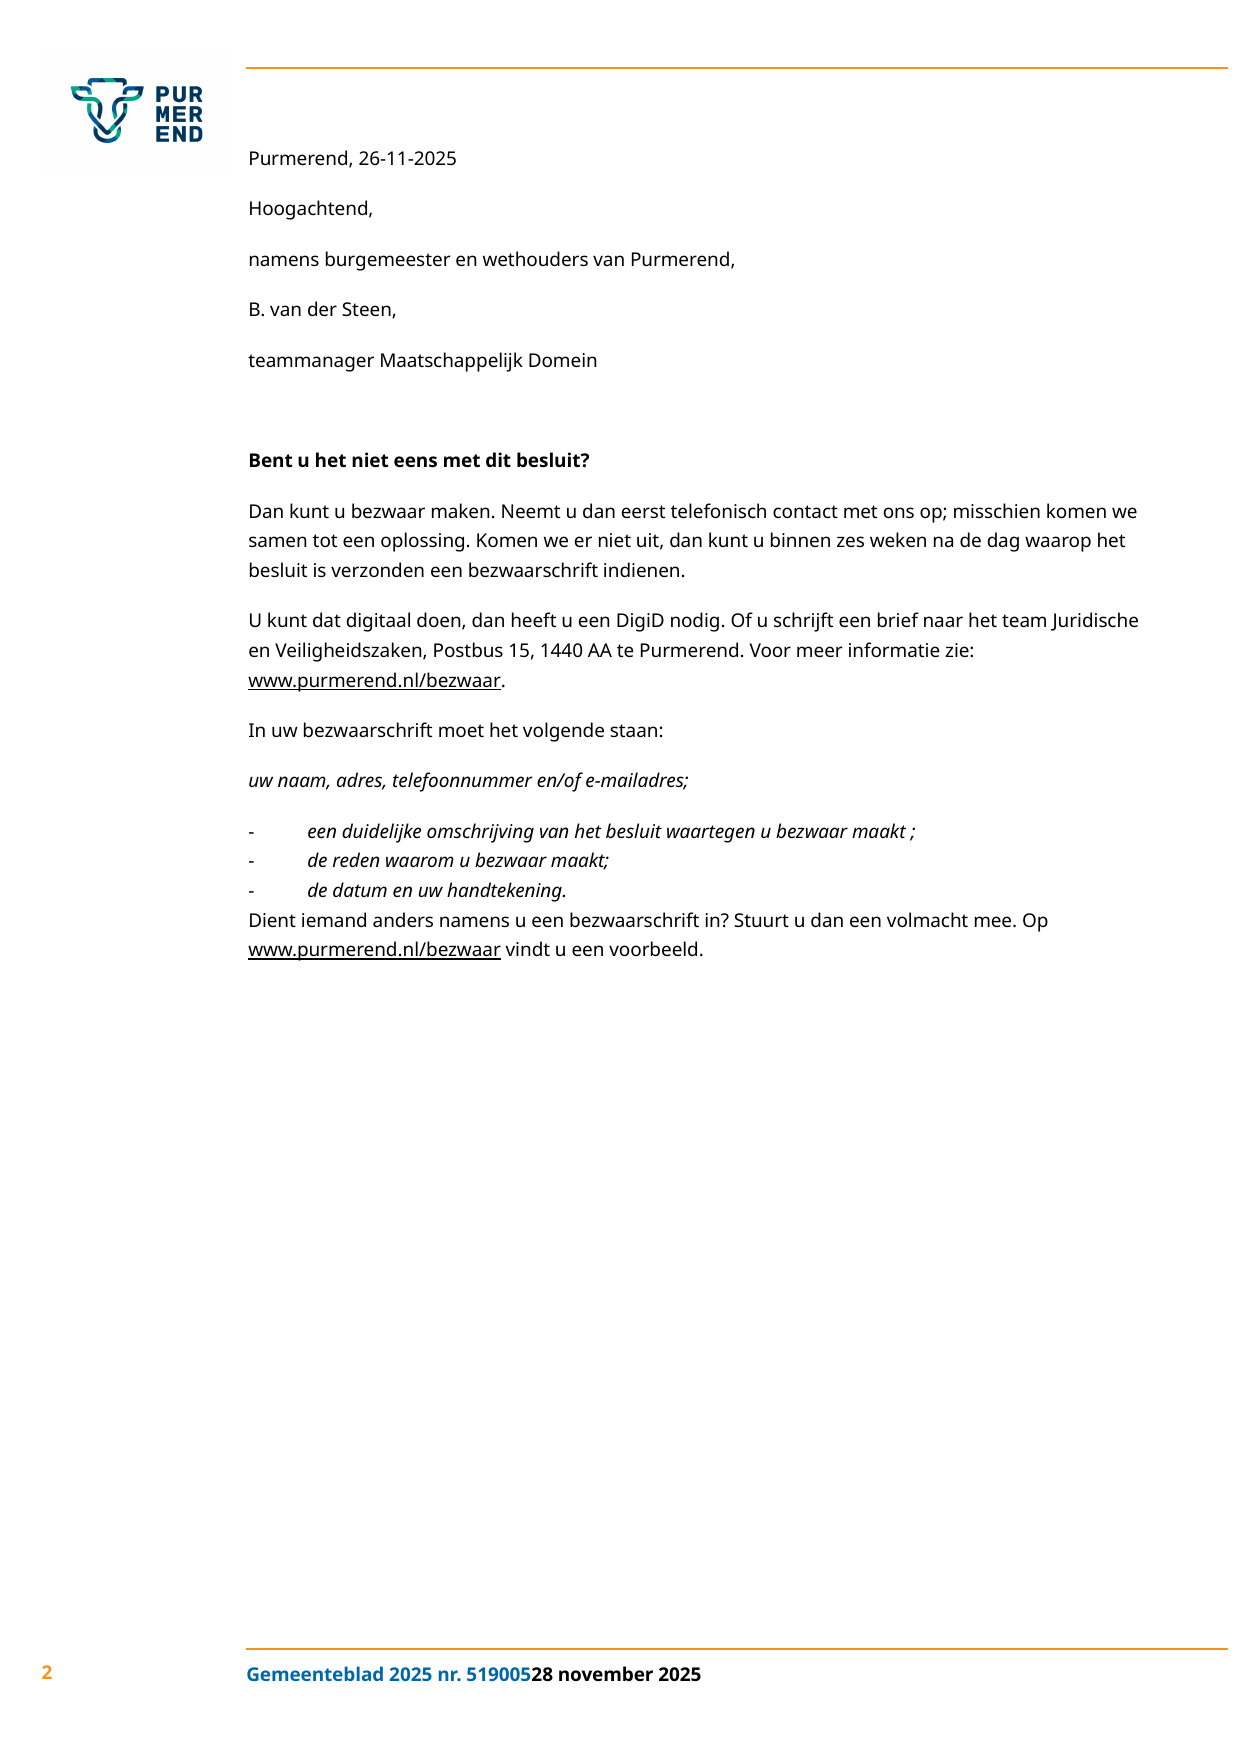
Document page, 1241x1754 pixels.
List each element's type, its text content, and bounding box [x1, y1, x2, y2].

text Dient iemand anders namens u een bezwaarschrift in? Stuurt u dan een volmacht mee. Op www.purmerend.nl/bezwaar vindt u een voorbeeld. [248, 907, 1152, 962]
text teammanager Maatschappelijk Domein [248, 347, 1152, 373]
text Hoogachtend, [248, 196, 1152, 221]
text Bent u het niet eens met dit besluit? [248, 448, 1152, 473]
text namens burgemeester en wethouders van Purmerend, [248, 246, 1152, 272]
text uw naam, adres, telefoonnummer en/of e-mailadres; [248, 768, 1152, 793]
list de datum en uw handtekening. [248, 877, 1152, 903]
list de reden waarom u bezwaar maakt; [248, 848, 1152, 873]
text In uw bezwaarschrift moet het volgende staan: [248, 717, 1152, 743]
text U kunt dat digitaal doen, dan heeft u een DigiD nodig. Of u schrijft een brief naar het team Juridische en Veiligheidszaken, Postbus 15, 1440 AA te Purmerend. Voor meer informatie zie: www.purmerend.nl/bezwaar. [248, 608, 1152, 693]
text B. van der Steen, [248, 296, 1152, 322]
text Purmerend, 26-11-2025 [248, 145, 1152, 171]
list een duidelijke omschrijving van het besluit waartegen u bezwaar maakt ; [248, 818, 1152, 844]
text Dan kunt u bezwaar maken. Neemt u dan eerst telefonisch contact met ons op; misschien komen we samen tot een oplossing. Komen we er niet uit, dan kunt u binnen zes weken na de dag waarop het besluit is verzonden een bezwaarschrift indienen. [248, 498, 1152, 583]
picture [41, 47, 231, 172]
